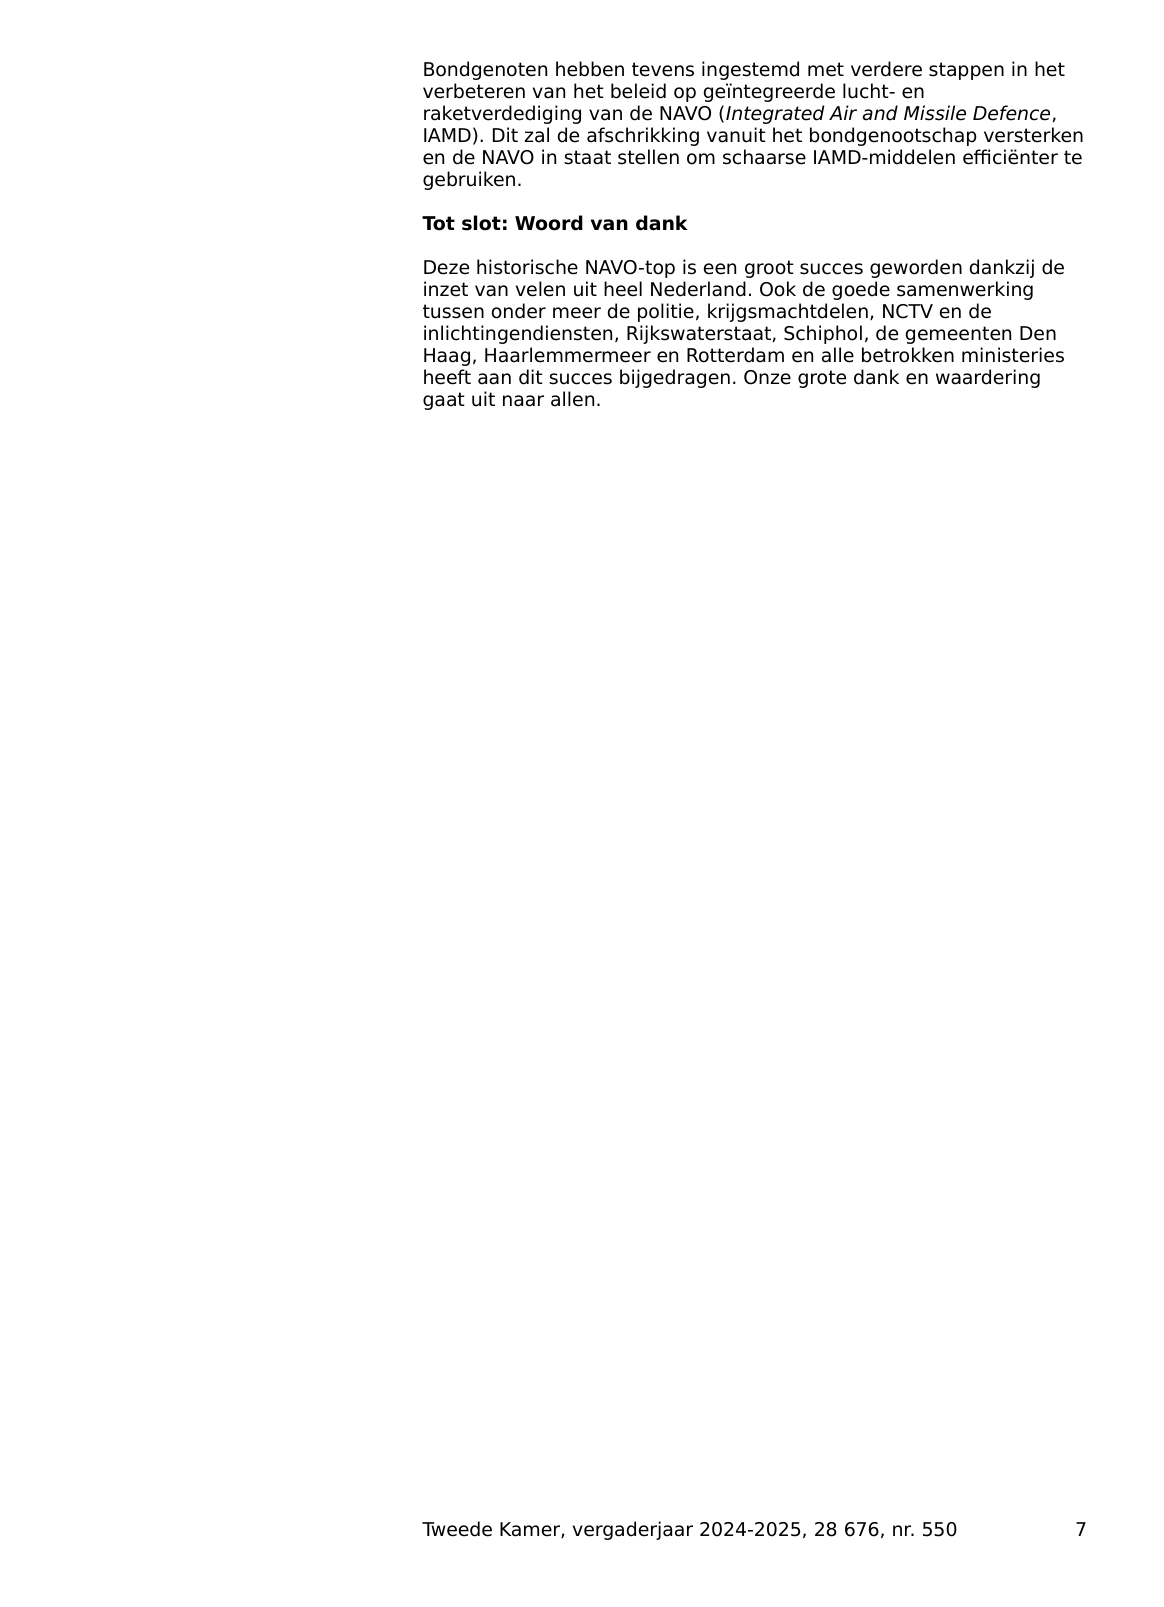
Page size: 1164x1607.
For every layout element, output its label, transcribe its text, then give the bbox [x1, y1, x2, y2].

text Deze historische NAVO-top is een groot succes geworden dankzij de inzet van velen uit heel Nederland. Ook de goede samenwerking tussen onder meer de politie, krijgsmachtdelen, NCTV en de inlichtingendiensten, Rijkswaterstaat, Schiphol, de gemeenten Den Haag, Haarlemmermeer en Rotterdam en alle betrokken ministeries heeft aan dit succes bijgedragen. Onze grote dank en waardering gaat uit naar allen. [422, 257, 1087, 411]
text Bondgenoten hebben tevens ingestemd met verdere stappen in het verbeteren van het beleid op geïntegreerde lucht- en raketverdediging van de NAVO (Integrated Air and Missile Defence, IAMD). Dit zal de afschrikking vanuit het bondgenootschap versterken en de NAVO in staat stellen om schaarse IAMD-middelen efficiënter te gebruiken. [422, 59, 1087, 191]
subtitle Tot slot: Woord van dank [422, 213, 1087, 235]
